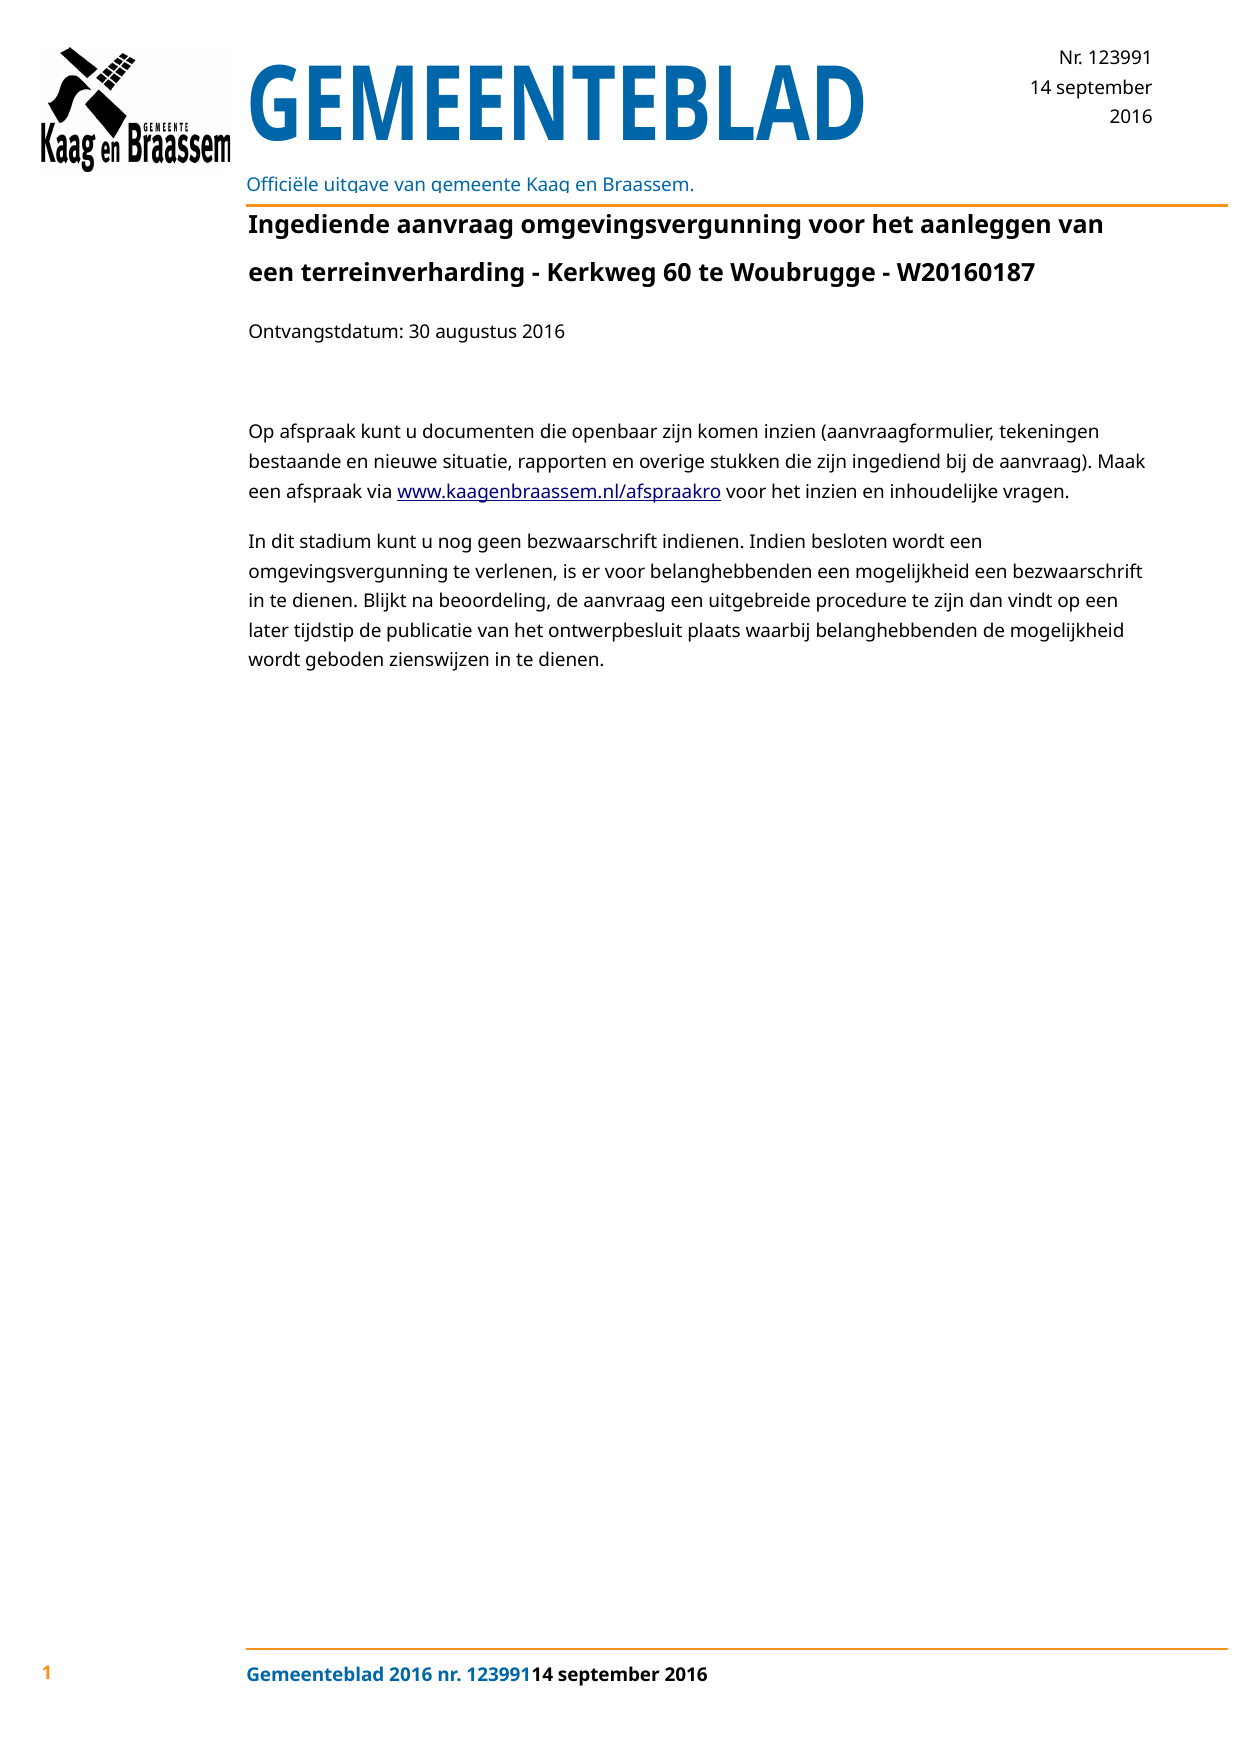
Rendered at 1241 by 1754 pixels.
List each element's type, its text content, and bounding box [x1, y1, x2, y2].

text Ontvangstdatum: 30 augustus 2016 [248, 318, 1152, 344]
picture [41, 47, 231, 172]
text In dit stadium kunt u nog geen bezwaarschrift indienen. Indien besloten wordt een omgevingsvergunning te verlenen, is er voor belanghebbenden een mogelijkheid een bezwaarschrift in te dienen. Blijkt na beoordeling, de aanvraag een uitgebreide procedure te zijn dan vindt op een later tijdstip de publicatie van het ontwerpbesluit plaats waarbij belanghebbenden de mogelijkheid wordt geboden zienswijzen in te dienen. [248, 528, 1152, 672]
text Op afspraak kunt u documenten die openbaar zijn komen inzien (aanvraagformulier, tekeningen bestaande en nieuwe situatie, rapporten en overige stukken die zijn ingediend bij de aanvraag). Maak een afspraak via www.kaagenbraassem.nl/afspraakro voor het inzien en inhoudelijke vragen. [248, 419, 1152, 504]
text Ingediende aanvraag omgevingsvergunning voor het aanleggen van een terreinverharding - Kerkweg 60 te Woubrugge - W20160187 [248, 207, 1152, 288]
